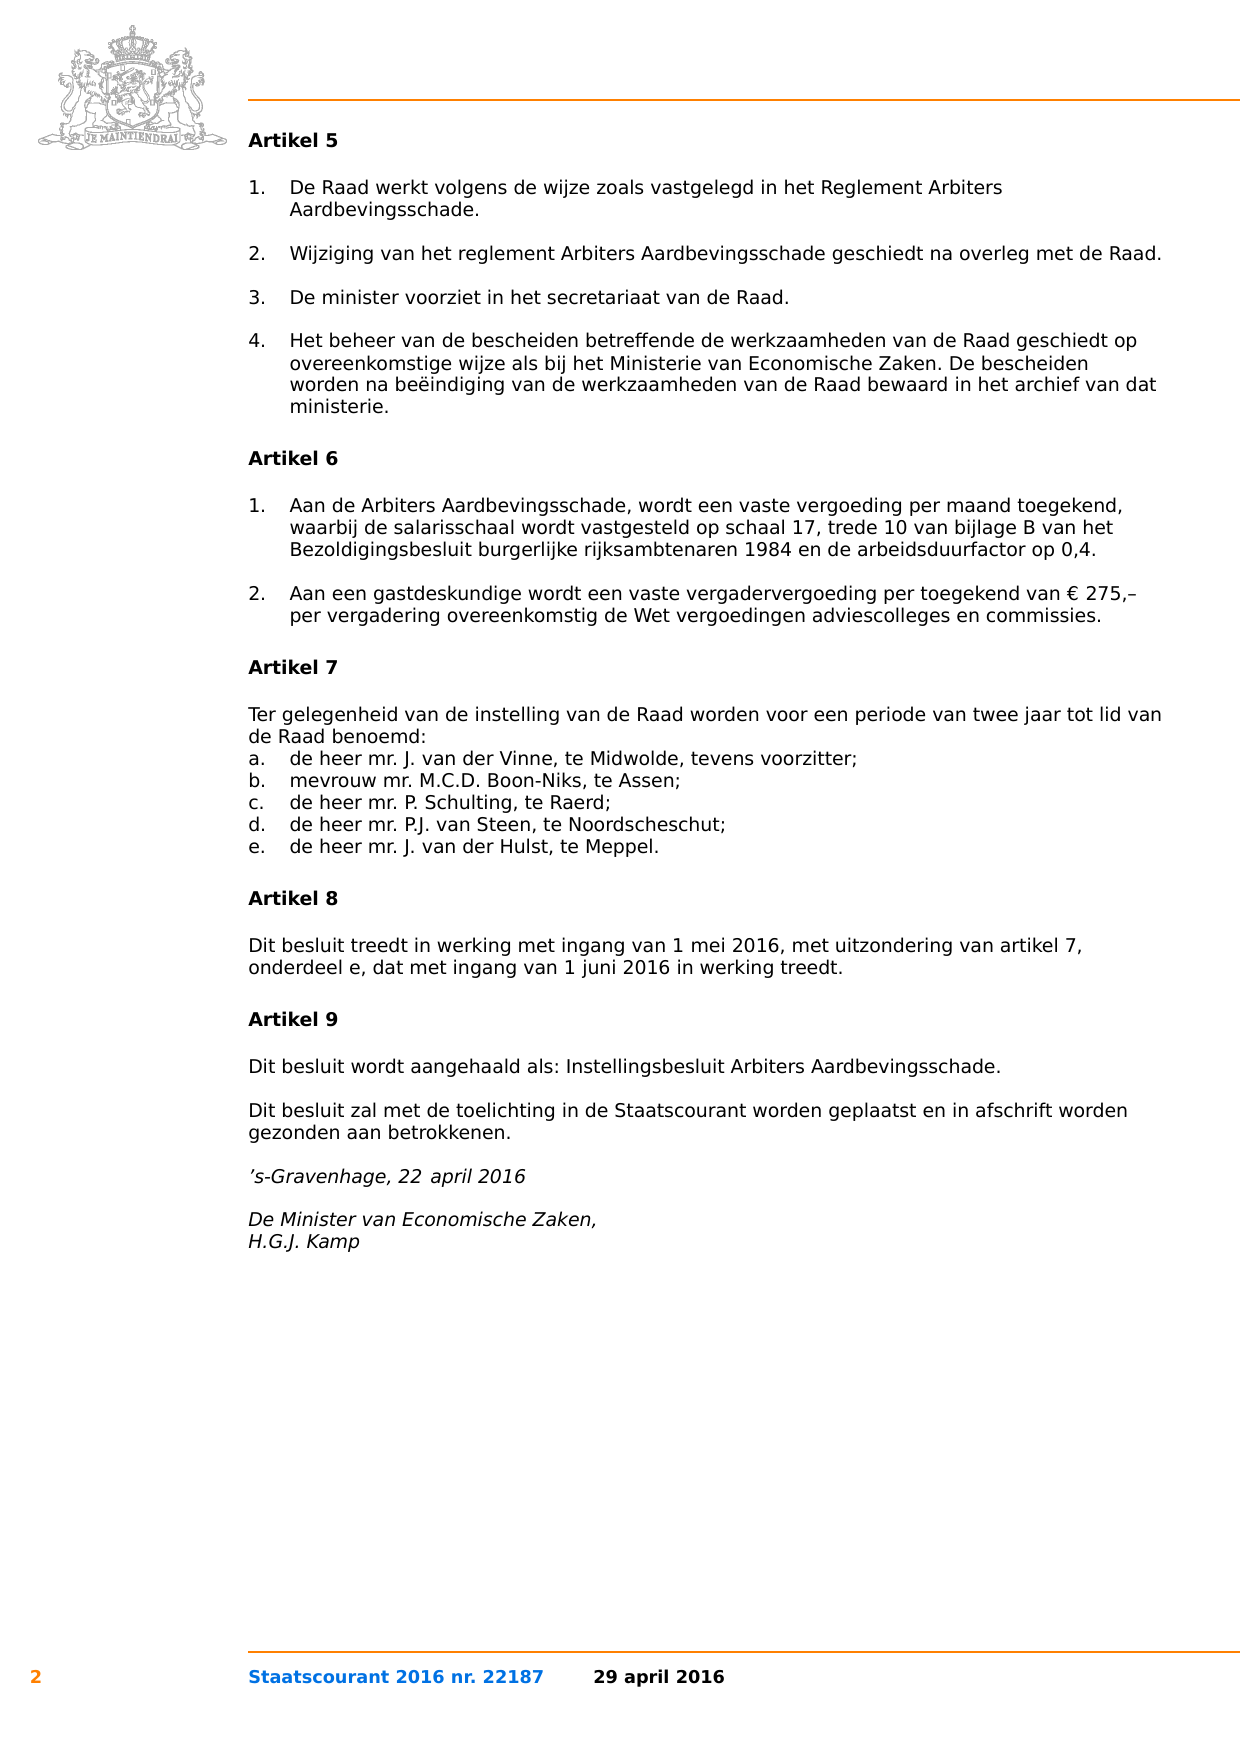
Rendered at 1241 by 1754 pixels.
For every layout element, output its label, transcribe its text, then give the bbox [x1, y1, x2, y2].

text 2. Aan een gastdeskundige wordt een vaste vergadervergoeding per toegekend van € 275,– per vergadering overeenkomstig de Wet vergoedingen adviescolleges en commissies. [248, 583, 1163, 627]
text d. de heer mr. P.J. van Steen, te Noordscheschut; [248, 814, 1163, 836]
text 4. Het beheer van de bescheiden betreffende de werkzaamheden van de Raad geschiedt op overeenkomstige wijze als bij het Ministerie van Economische Zaken. De bescheiden worden na beëindiging van de werkzaamheden van de Raad bewaard in het archief van dat ministerie. [248, 330, 1163, 418]
text e. de heer mr. J. van der Hulst, te Meppel. [248, 836, 1163, 858]
text Dit besluit wordt aangehaald als: Instellingsbesluit Arbiters Aardbevingsschade. [248, 1056, 1163, 1078]
subtitle Artikel 5 [248, 130, 1163, 152]
picture [38, 25, 227, 150]
text 2. Wijziging van het reglement Arbiters Aardbevingsschade geschiedt na overleg met de Raad. [248, 243, 1163, 265]
subtitle Artikel 6 [248, 448, 1163, 470]
text Ter gelegenheid van de instelling van de Raad worden voor een periode van twee jaar tot lid van de Raad benoemd: [248, 704, 1163, 748]
text 1. De Raad werkt volgens de wijze zoals vastgelegd in het Reglement Arbiters Aardbevingsschade. [248, 177, 1163, 221]
text 1. Aan de Arbiters Aardbevingsschade, wordt een vaste vergoeding per maand toegekend, waarbij de salarisschaal wordt vastgesteld op schaal 17, trede 10 van bijlage B van het Bezoldigingsbesluit burgerlijke rijksambtenaren 1984 en de arbeidsduurfactor op 0,4. [248, 495, 1163, 561]
text Dit besluit treedt in werking met ingang van 1 mei 2016, met uitzondering van artikel 7, onderdeel e, dat met ingang van 1 juni 2016 in werking treedt. [248, 935, 1163, 979]
text 3. De minister voorziet in het secretariaat van de Raad. [248, 287, 1163, 308]
text Dit besluit zal met de toelichting in de Staatscourant worden geplaatst en in afschrift worden gezonden aan betrokkenen. [248, 1100, 1163, 1144]
text b. mevrouw mr. M.C.D. Boon-Niks, te Assen; [248, 770, 1163, 792]
subtitle Artikel 9 [248, 1009, 1163, 1031]
text De Minister van Economische Zaken, H.G.J. Kamp [248, 1209, 1163, 1253]
subtitle Artikel 7 [248, 657, 1163, 679]
text c. de heer mr. P. Schulting, te Raerd; [248, 792, 1163, 814]
text a. de heer mr. J. van der Vinne, te Midwolde, tevens voorzitter; [248, 748, 1163, 770]
text ’s-Gravenhage, 22 april 2016 [248, 1166, 1163, 1187]
subtitle Artikel 8 [248, 888, 1163, 910]
